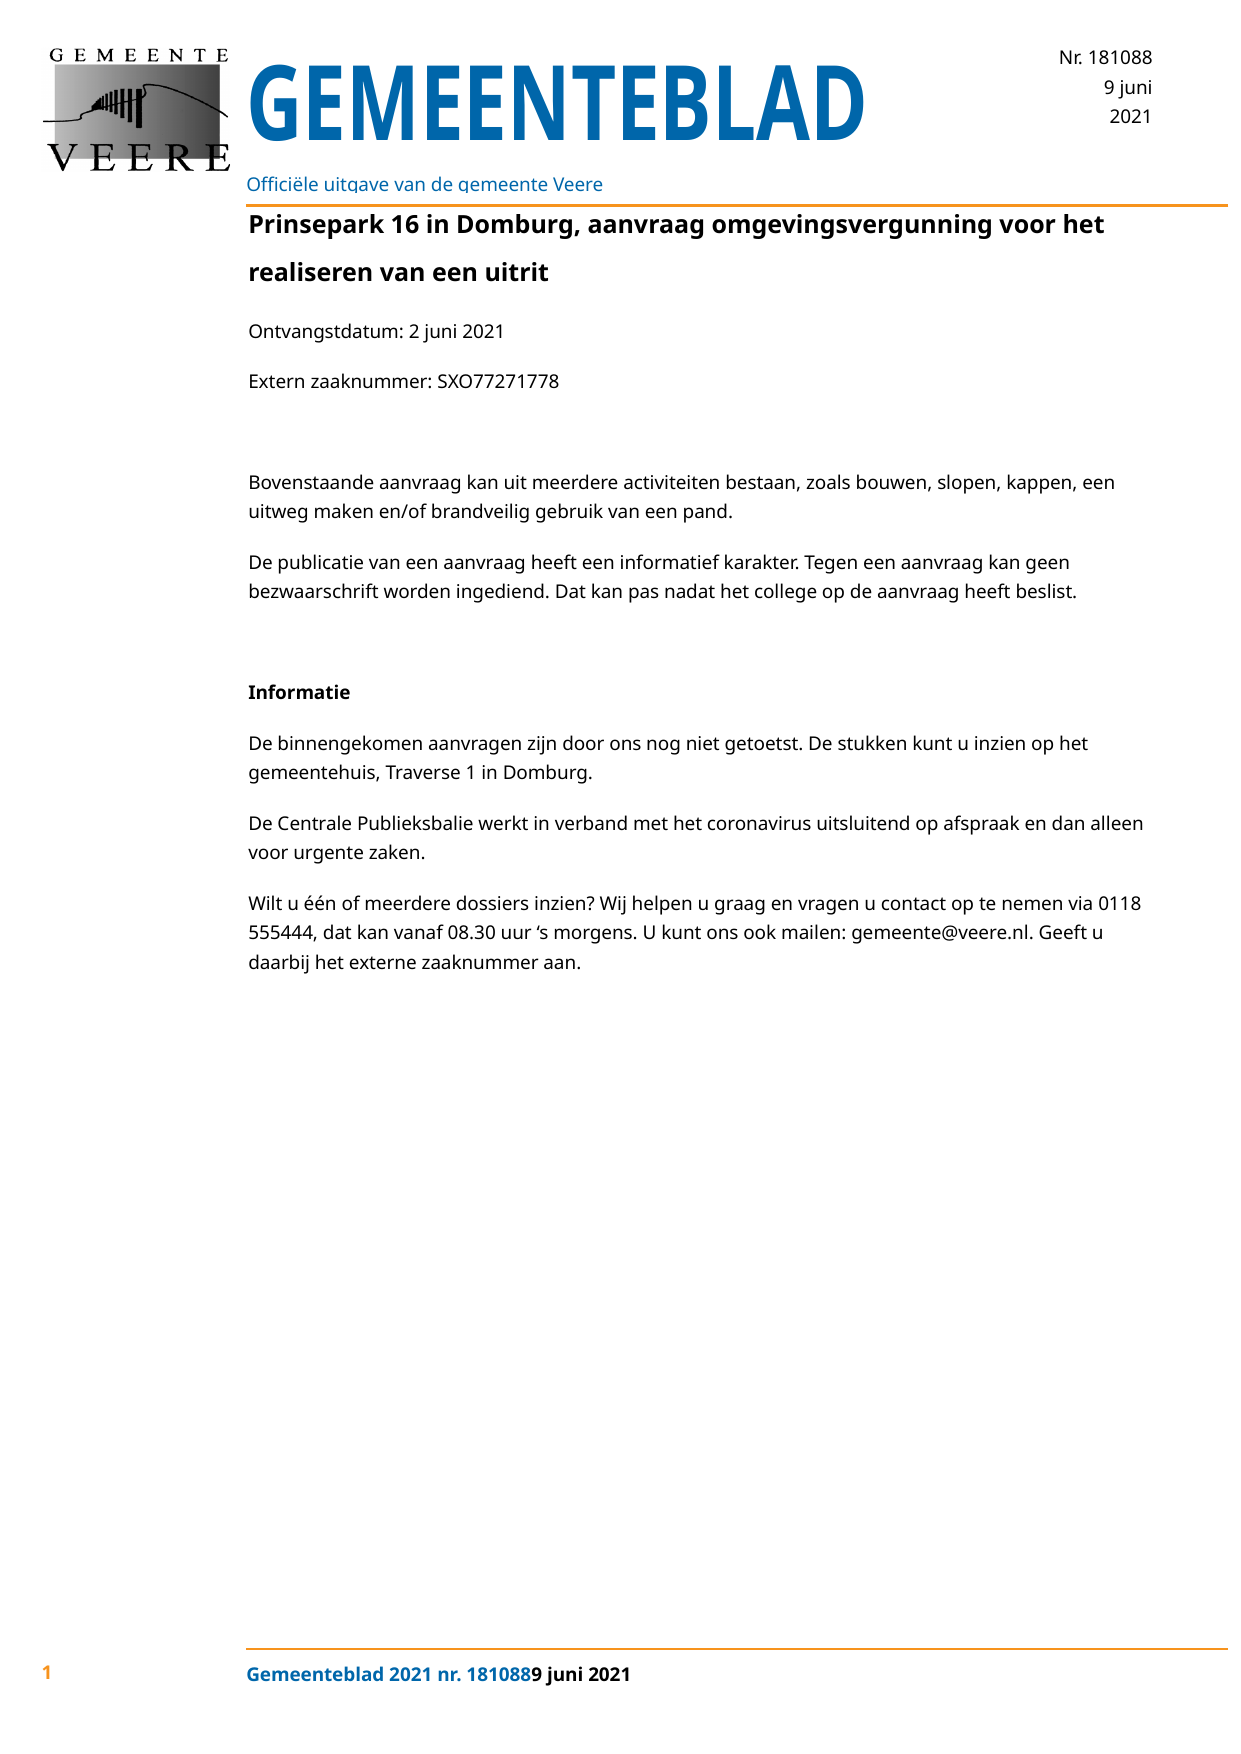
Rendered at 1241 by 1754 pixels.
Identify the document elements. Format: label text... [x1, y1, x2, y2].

text Wilt u één of meerdere dossiers inzien? Wij helpen u graag en vragen u contact op te nemen via 0118 555444, dat kan vanaf 08.30 uur ‘s morgens. U kunt ons ook mailen: gemeente@veere.nl. Geeft u daarbij het externe zaaknummer aan. [248, 890, 1152, 975]
text Extern zaaknummer: SXO77271778 [248, 368, 1152, 394]
text Informatie [248, 679, 1152, 705]
picture [41, 47, 231, 172]
text Prinsepark 16 in Domburg, aanvraag omgevingsvergunning voor het realiseren van een uitrit [248, 207, 1152, 288]
text De Centrale Publieksbalie werkt in verband met het coronavirus uitsluitend op afspraak en dan alleen voor urgente zaken. [248, 810, 1152, 865]
text De publicatie van een aanvraag heeft een informatief karakter. Tegen een aanvraag kan geen bezwaarschrift worden ingediend. Dat kan pas nadat het college op de aanvraag heeft beslist. [248, 549, 1152, 604]
text Bovenstaande aanvraag kan uit meerdere activiteiten bestaan, zoals bouwen, slopen, kappen, een uitweg maken en/of brandveilig gebruik van een pand. [248, 469, 1152, 524]
text De binnengekomen aanvragen zijn door ons nog niet getoetst. De stukken kunt u inzien op het gemeentehuis, Traverse 1 in Domburg. [248, 730, 1152, 785]
text Ontvangstdatum: 2 juni 2021 [248, 318, 1152, 344]
